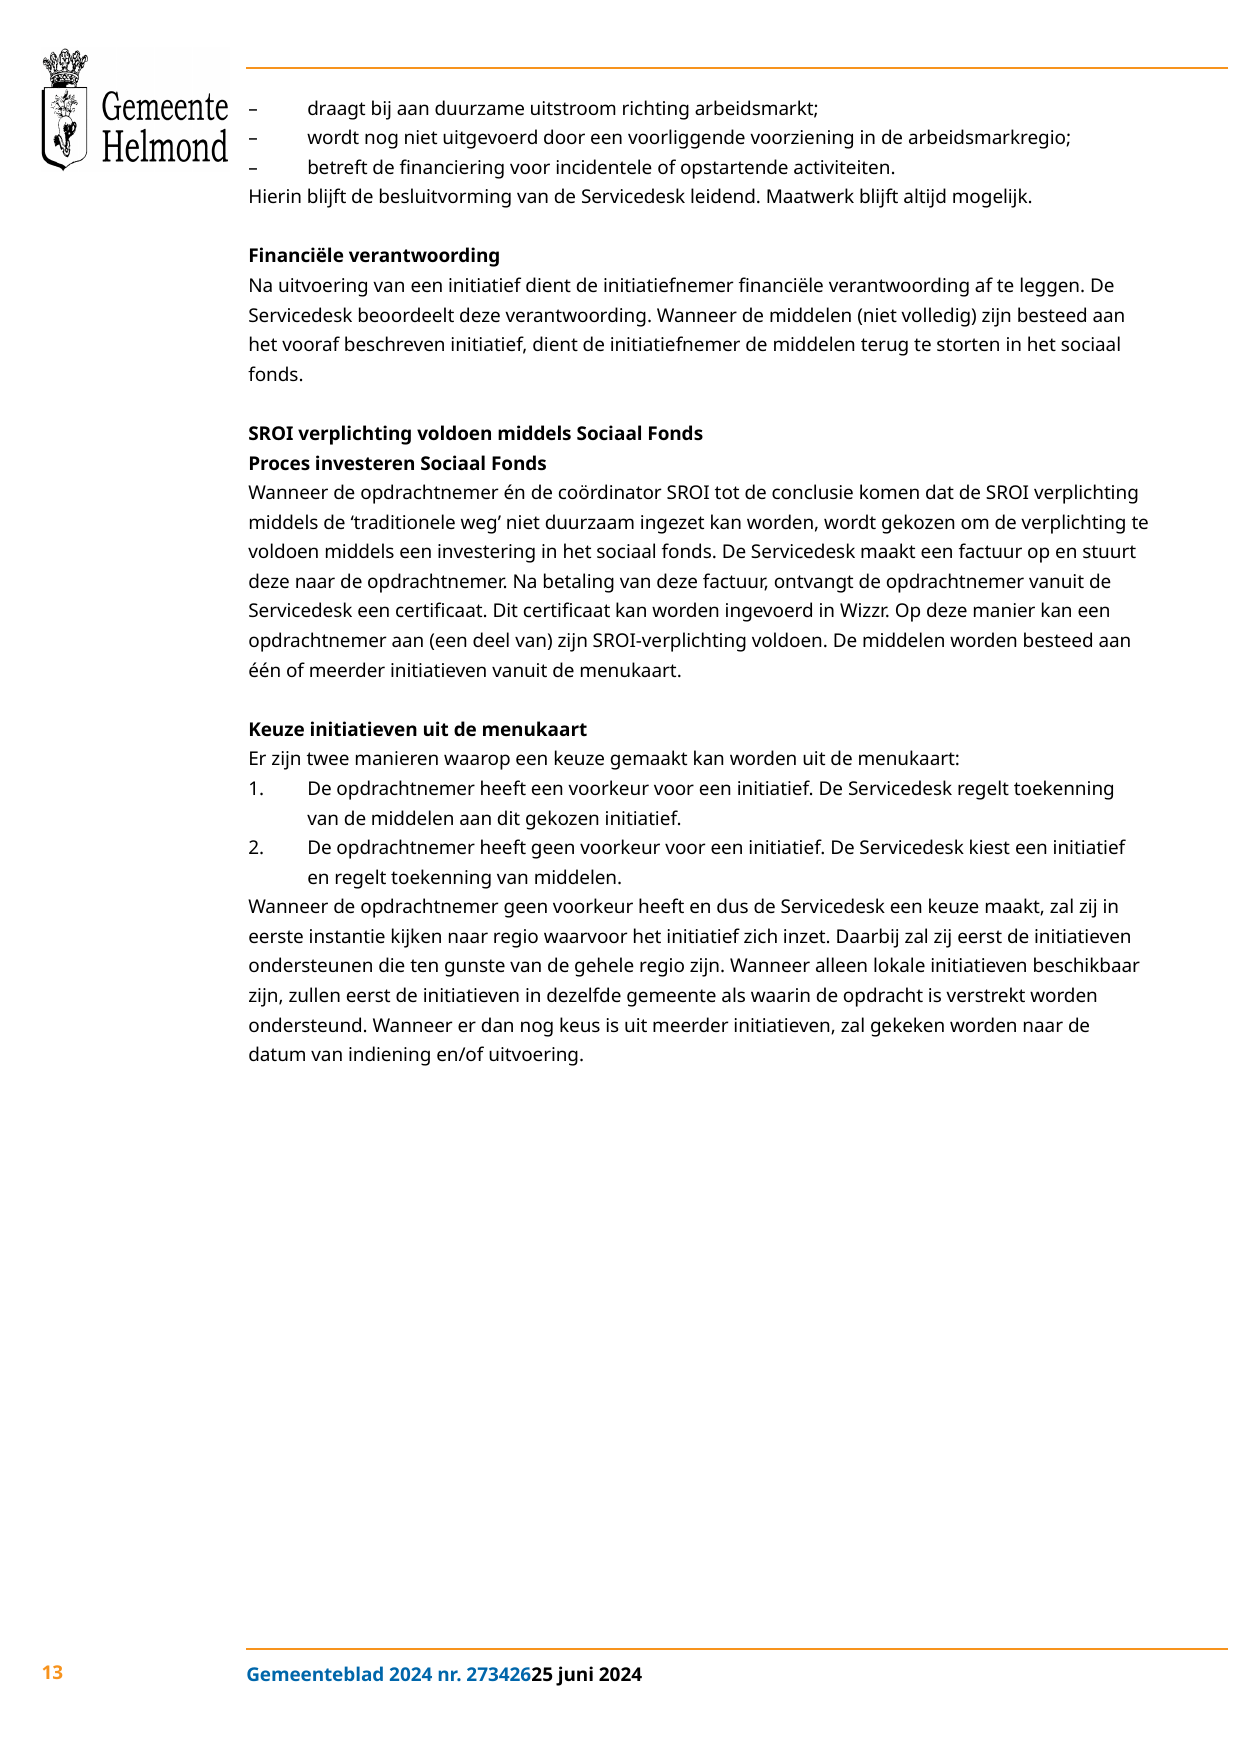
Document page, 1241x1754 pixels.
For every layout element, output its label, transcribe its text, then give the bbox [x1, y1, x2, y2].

text Er zijn twee manieren waarop een keuze gemaakt kan worden uit de menukaart: [248, 746, 1152, 771]
list draagt bij aan duurzame uitstroom richting arbeidsmarkt; [248, 95, 1152, 121]
list De opdrachtnemer heeft geen voorkeur voor een initiatief. De Servicedesk kiest een initiatief en regelt toekenning van middelen. [248, 834, 1152, 890]
list wordt nog niet uitgevoerd door een voorliggende voorziening in de arbeidsmarkregio; [248, 124, 1152, 150]
text Hierin blijft de besluitvorming van de Servicedesk leidend. Maatwerk blijft altijd mogelijk. [248, 183, 1152, 209]
text SROI verplichting voldoen middels Sociaal Fonds [248, 420, 1152, 446]
text Proces investeren Sociaal Fonds [248, 450, 1152, 476]
text Wanneer de opdrachtnemer én de coördinator SROI tot de conclusie komen dat de SROI verplichting middels de ‘traditionele weg’ niet duurzaam ingezet kan worden, wordt gekozen om de verplichting te voldoen middels een investering in het sociaal fonds. De Servicedesk maakt een factuur op en stuurt deze naar de opdrachtnemer. Na betaling van deze factuur, ontvangt de opdrachtnemer vanuit de Servicedesk een certificaat. Dit certificaat kan worden ingevoerd in Wizzr. Op deze manier kan een opdrachtnemer aan (een deel van) zijn SROI-verplichting voldoen. De middelen worden besteed aan één of meerder initiatieven vanuit de menukaart. [248, 479, 1152, 683]
list De opdrachtnemer heeft een voorkeur voor een initiatief. De Servicedesk regelt toekenning van de middelen aan dit gekozen initiatief. [248, 775, 1152, 831]
picture [41, 47, 231, 172]
list betreft de financiering voor incidentele of opstartende activiteiten. [248, 154, 1152, 180]
text Keuze initiatieven uit de menukaart [248, 716, 1152, 742]
text Wanneer de opdrachtnemer geen voorkeur heeft en dus de Servicedesk een keuze maakt, zal zij in eerste instantie kijken naar regio waarvoor het initiatief zich inzet. Daarbij zal zij eerst de initiatieven ondersteunen die ten gunste van de gehele regio zijn. Wanneer alleen lokale initiatieven beschikbaar zijn, zullen eerst de initiatieven in dezelfde gemeente als waarin de opdracht is verstrekt worden ondersteund. Wanneer er dan nog keus is uit meerder initiatieven, zal gekeken worden naar de datum van indiening en/of uitvoering. [248, 893, 1152, 1067]
text Financiële verantwoording [248, 243, 1152, 268]
text Na uitvoering van een initiatief dient de initiatiefnemer financiële verantwoording af te leggen. De Servicedesk beoordeelt deze verantwoording. Wanneer de middelen (niet volledig) zijn besteed aan het vooraf beschreven initiatief, dient de initiatiefnemer de middelen terug te storten in het sociaal fonds. [248, 272, 1152, 387]
